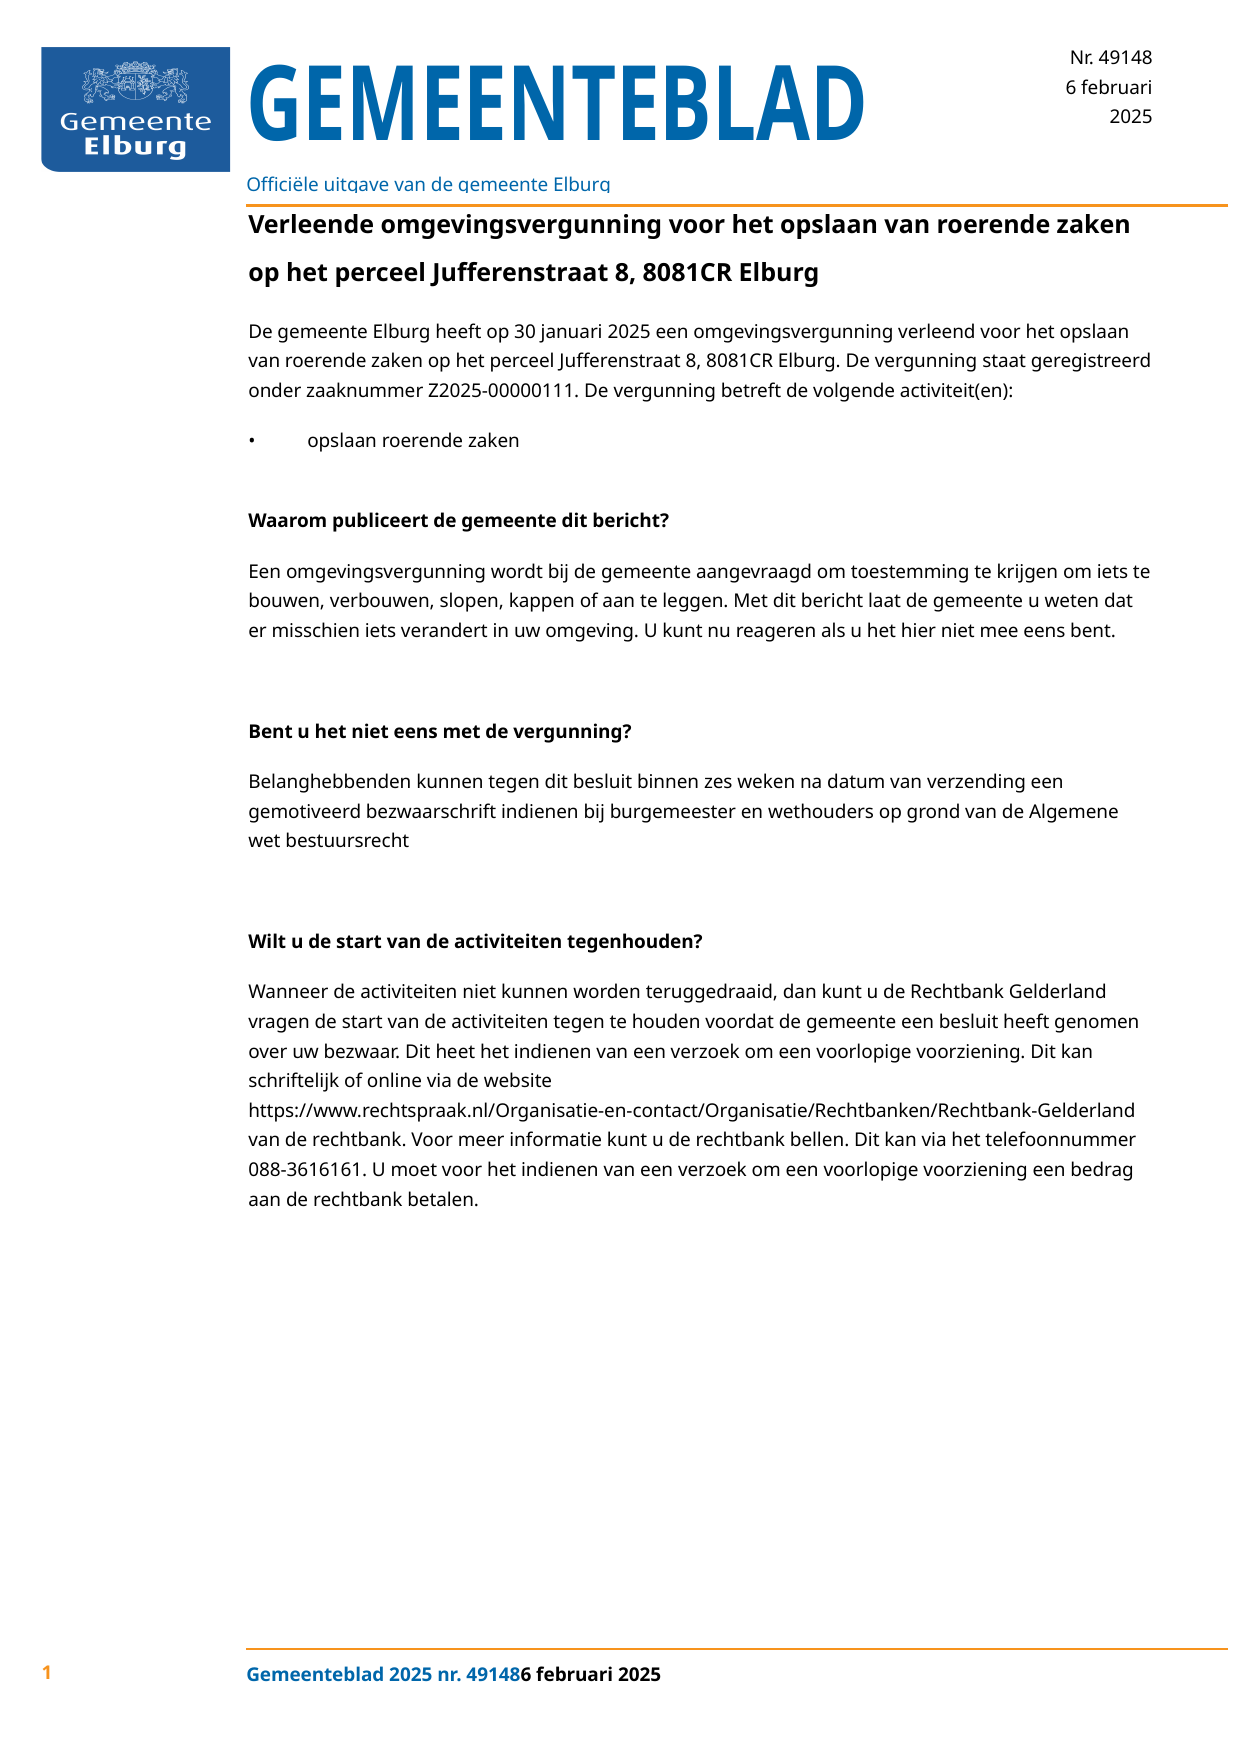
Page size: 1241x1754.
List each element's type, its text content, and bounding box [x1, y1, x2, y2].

text Een omgevingsvergunning wordt bij de gemeente aangevraagd om toestemming te krijgen om iets te bouwen, verbouwen, slopen, kappen of aan te leggen. Met dit bericht laat de gemeente u weten dat er misschien iets verandert in uw omgeving. U kunt nu reageren als u het hier niet mee eens bent. [248, 558, 1152, 643]
text Bent u het niet eens met de vergunning? [248, 718, 1152, 744]
text Verleende omgevingsvergunning voor het opslaan van roerende zaken op het perceel Jufferenstraat 8, 8081CR Elburg [248, 207, 1152, 288]
list opslaan roerende zaken [248, 427, 1152, 453]
text Wilt u de start van de activiteiten tegenhouden? [248, 928, 1152, 954]
picture [41, 47, 231, 172]
text De gemeente Elburg heeft op 30 januari 2025 een omgevingsvergunning verleend voor het opslaan van roerende zaken op het perceel Jufferenstraat 8, 8081CR Elburg. De vergunning staat geregistreerd onder zaaknummer Z2025-00000111. De vergunning betreft de volgende activiteit(en): [248, 318, 1152, 403]
text Belanghebbenden kunnen tegen dit besluit binnen zes weken na datum van verzending een gemotiveerd bezwaarschrift indienen bij burgemeester en wethouders op grond van de Algemene wet bestuursrecht [248, 768, 1152, 853]
text Waarom publiceert de gemeente dit bericht? [248, 507, 1152, 533]
text Wanneer de activiteiten niet kunnen worden teruggedraaid, dan kunt u de Rechtbank Gelderland vragen de start van de activiteiten tegen te houden voordat de gemeente een besluit heeft genomen over uw bezwaar. Dit heet het indienen van een verzoek om een voorlopige voorziening. Dit kan schriftelijk of online via de website https://www.rechtspraak.nl/Organisatie-en-contact/Organisatie/Rechtbanken/Rechtbank-Gelderland van de rechtbank. Voor meer informatie kunt u de rechtbank bellen. Dit kan via het telefoonnummer 088-3616161. U moet voor het indienen van een verzoek om een voorlopige voorziening een bedrag aan de rechtbank betalen. [248, 979, 1152, 1212]
